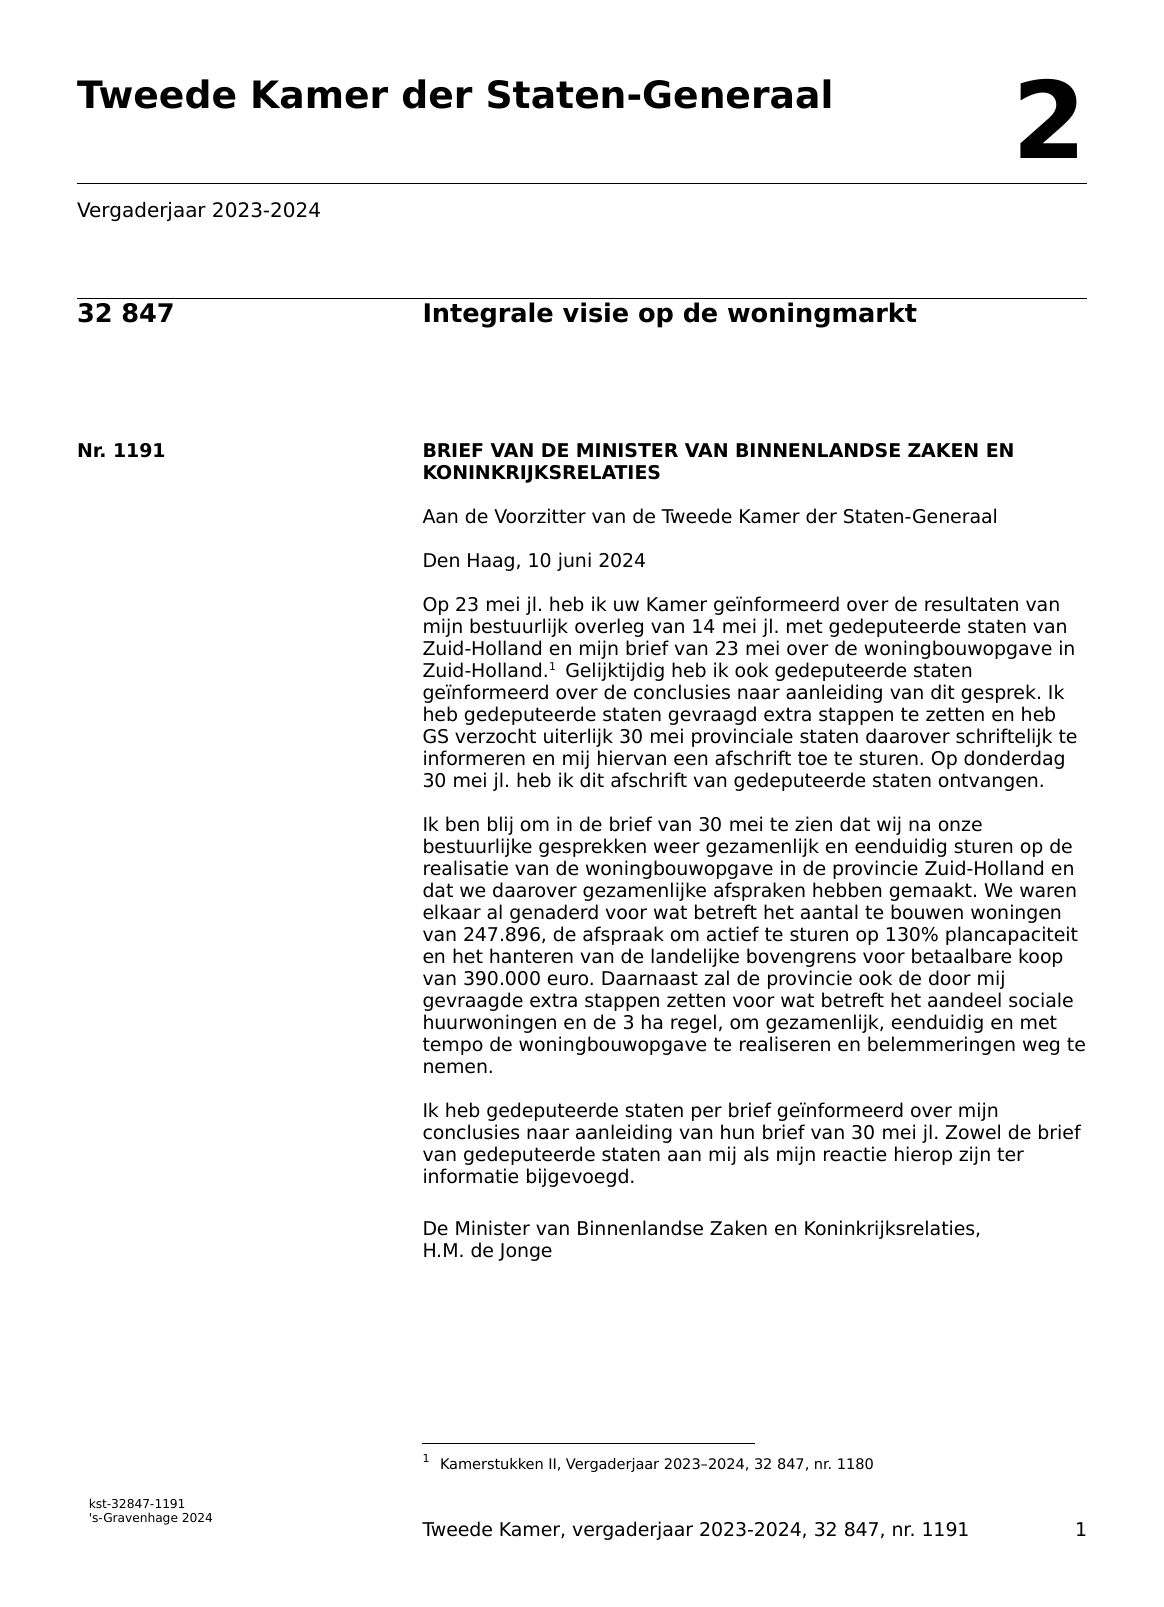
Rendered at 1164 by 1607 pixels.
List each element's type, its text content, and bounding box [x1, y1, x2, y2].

text kst-32847-1191 [88, 1497, 323, 1511]
text Aan de Voorzitter van de Tweede Kamer der Staten-Generaal [422, 506, 1087, 528]
subtitle 32 847 Integrale visie op de woningmarkt [77, 299, 1087, 329]
text Ik heb gedeputeerde staten per brief geïnformeerd over mijn conclusies naar aanleiding van hun brief van 30 mei jl. Zowel de brief van gedeputeerde staten aan mij als mijn reactie hierop zijn ter informatie bijgevoegd. [422, 1100, 1087, 1188]
text Ik ben blij om in de brief van 30 mei te zien dat wij na onze bestuurlijke gesprekken weer gezamenlijk en eenduidig sturen op de realisatie van de woningbouwopgave in de provincie Zuid-Holland en dat we daarover gezamenlijke afspraken hebben gemaakt. We waren elkaar al genaderd voor wat betreft het aantal te bouwen woningen van 247.896, de afspraak om actief te sturen op 130% plancapaciteit en het hanteren van de landelijke bovengrens voor betaalbare koop van 390.000 euro. Daarnaast zal de provincie ook de door mij gevraagde extra stappen zetten voor wat betreft het aandeel sociale huurwoningen en de 3 ha regel, om gezamenlijk, eenduidig en met tempo de woningbouwopgave te realiseren en belemmeringen weg te nemen. [422, 814, 1087, 1078]
table_cell Vergaderjaar 2023-2024 [77, 184, 1087, 298]
text Op 23 mei jl. heb ik uw Kamer geïnformeerd over de resultaten van mijn bestuurlijk overleg van 14 mei jl. met gedeputeerde staten van Zuid-Holland en mijn brief van 23 mei over de woningbouwopgave in Zuid-Holland. Gelijktijdig heb ik ook gedeputeerde staten geïnformeerd over de conclusies naar aanleiding van dit gesprek. Ik heb gedeputeerde staten gevraagd extra stappen te zetten en heb GS verzocht uiterlijk 30 mei provinciale staten daarover schriftelijk te informeren en mij hiervan een afschrift toe te sturen. Op donderdag 30 mei jl. heb ik dit afschrift van gedeputeerde staten ontvangen. [422, 594, 1087, 792]
subtitle Nr. 1191 BRIEF VAN DE MINISTER VAN BINNENLANDSE ZAKEN EN KONINKRIJKSRELATIES [77, 440, 1087, 484]
text Den Haag, 10 juni 2024 [422, 550, 1087, 572]
table_header 2 [886, 59, 1087, 183]
text Kamerstukken II, Vergaderjaar 2023–2024, 32 847, nr. 1180 [422, 1452, 1087, 1474]
text De Minister van Binnenlandse Zaken en Koninkrijksrelaties, H.M. de Jonge [422, 1218, 1087, 1262]
table_header Tweede Kamer der Staten-Generaal [77, 59, 886, 183]
text 's-Gravenhage 2024 [88, 1511, 323, 1525]
